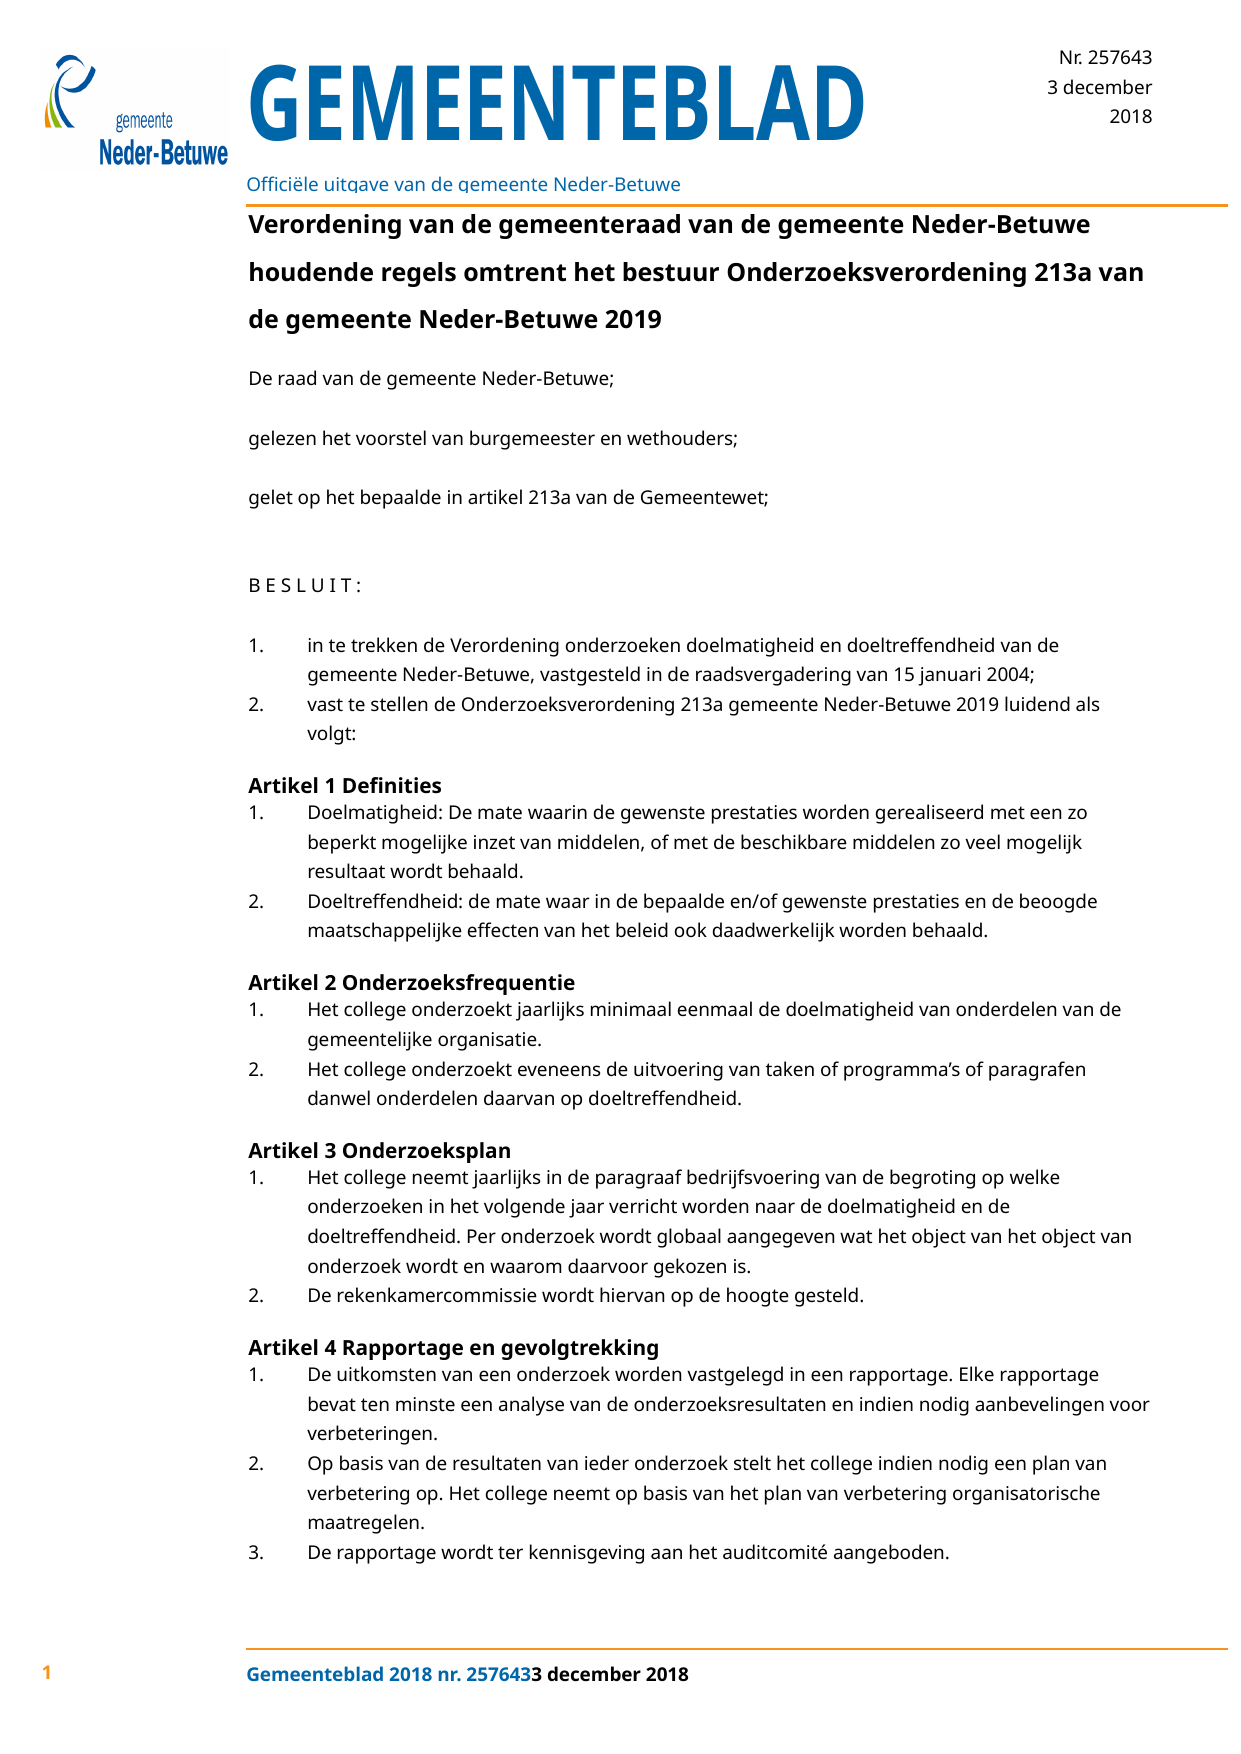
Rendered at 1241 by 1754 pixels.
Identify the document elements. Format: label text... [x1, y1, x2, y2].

list Doelmatigheid: De mate waarin de gewenste prestaties worden gerealiseerd met een zo beperkt mogelijke inzet van middelen, of met de beschikbare middelen zo veel mogelijk resultaat wordt behaald. [248, 799, 1152, 884]
list vast te stellen de Onderzoeksverordening 213a gemeente Neder-Betuwe 2019 luidend als volgt: [248, 691, 1152, 746]
list Op basis van de resultaten van ieder onderzoek stelt het college indien nodig een plan van verbetering op. Het college neemt op basis van het plan van verbetering organisatorische maatregelen. [248, 1450, 1152, 1535]
picture [41, 47, 231, 172]
list Het college onderzoekt jaarlijks minimaal eenmaal de doelmatigheid van onderdelen van de gemeentelijke organisatie. [248, 997, 1152, 1052]
list Het college neemt jaarlijks in de paragraaf bedrijfsvoering van de begroting op welke onderzoeken in het volgende jaar verricht worden naar de doelmatigheid en de doeltreffendheid. Per onderzoek wordt globaal aangegeven wat het object van het object van onderzoek wordt en waarom daarvoor gekozen is. [248, 1164, 1152, 1279]
list Doeltreffendheid: de mate waar in de bepaalde en/of gewenste prestaties en de beoogde maatschappelijke effecten van het beleid ook daadwerkelijk worden behaald. [248, 888, 1152, 943]
text Verordening van de gemeenteraad van de gemeente Neder-Betuwe houdende regels omtrent het bestuur Onderzoeksverordening 213a van de gemeente Neder-Betuwe 2019 [248, 207, 1152, 336]
list Het college onderzoekt eveneens de uitvoering van taken of programma’s of paragrafen danwel onderdelen daarvan op doeltreffendheid. [248, 1056, 1152, 1111]
list De rekenkamercommissie wordt hiervan op de hoogte gesteld. [248, 1282, 1152, 1308]
list in te trekken de Verordening onderzoeken doelmatigheid en doeltreffendheid van de gemeente Neder-Betuwe, vastgesteld in de raadsvergadering van 15 januari 2004; [248, 632, 1152, 687]
text Artikel 2 Onderzoeksfrequentie [248, 968, 1152, 997]
text gelezen het voorstel van burgemeester en wethouders; [248, 425, 1152, 450]
text Artikel 3 Onderzoeksplan [248, 1136, 1152, 1164]
text Artikel 1 Definities [248, 771, 1152, 799]
list De uitkomsten van een onderzoek worden vastgelegd in een rapportage. Elke rapportage bevat ten minste een analyse van de onderzoeksresultaten en indien nodig aanbevelingen voor verbeteringen. [248, 1361, 1152, 1446]
text B E S L U I T : [248, 573, 1152, 598]
text Artikel 4 Rapportage en gevolgtrekking [248, 1333, 1152, 1361]
list De rapportage wordt ter kennisgeving aan het auditcomité aangeboden. [248, 1539, 1152, 1564]
text De raad van de gemeente Neder-Betuwe; [248, 366, 1152, 391]
text gelet op het bepaalde in artikel 213a van de Gemeentewet; [248, 484, 1152, 509]
